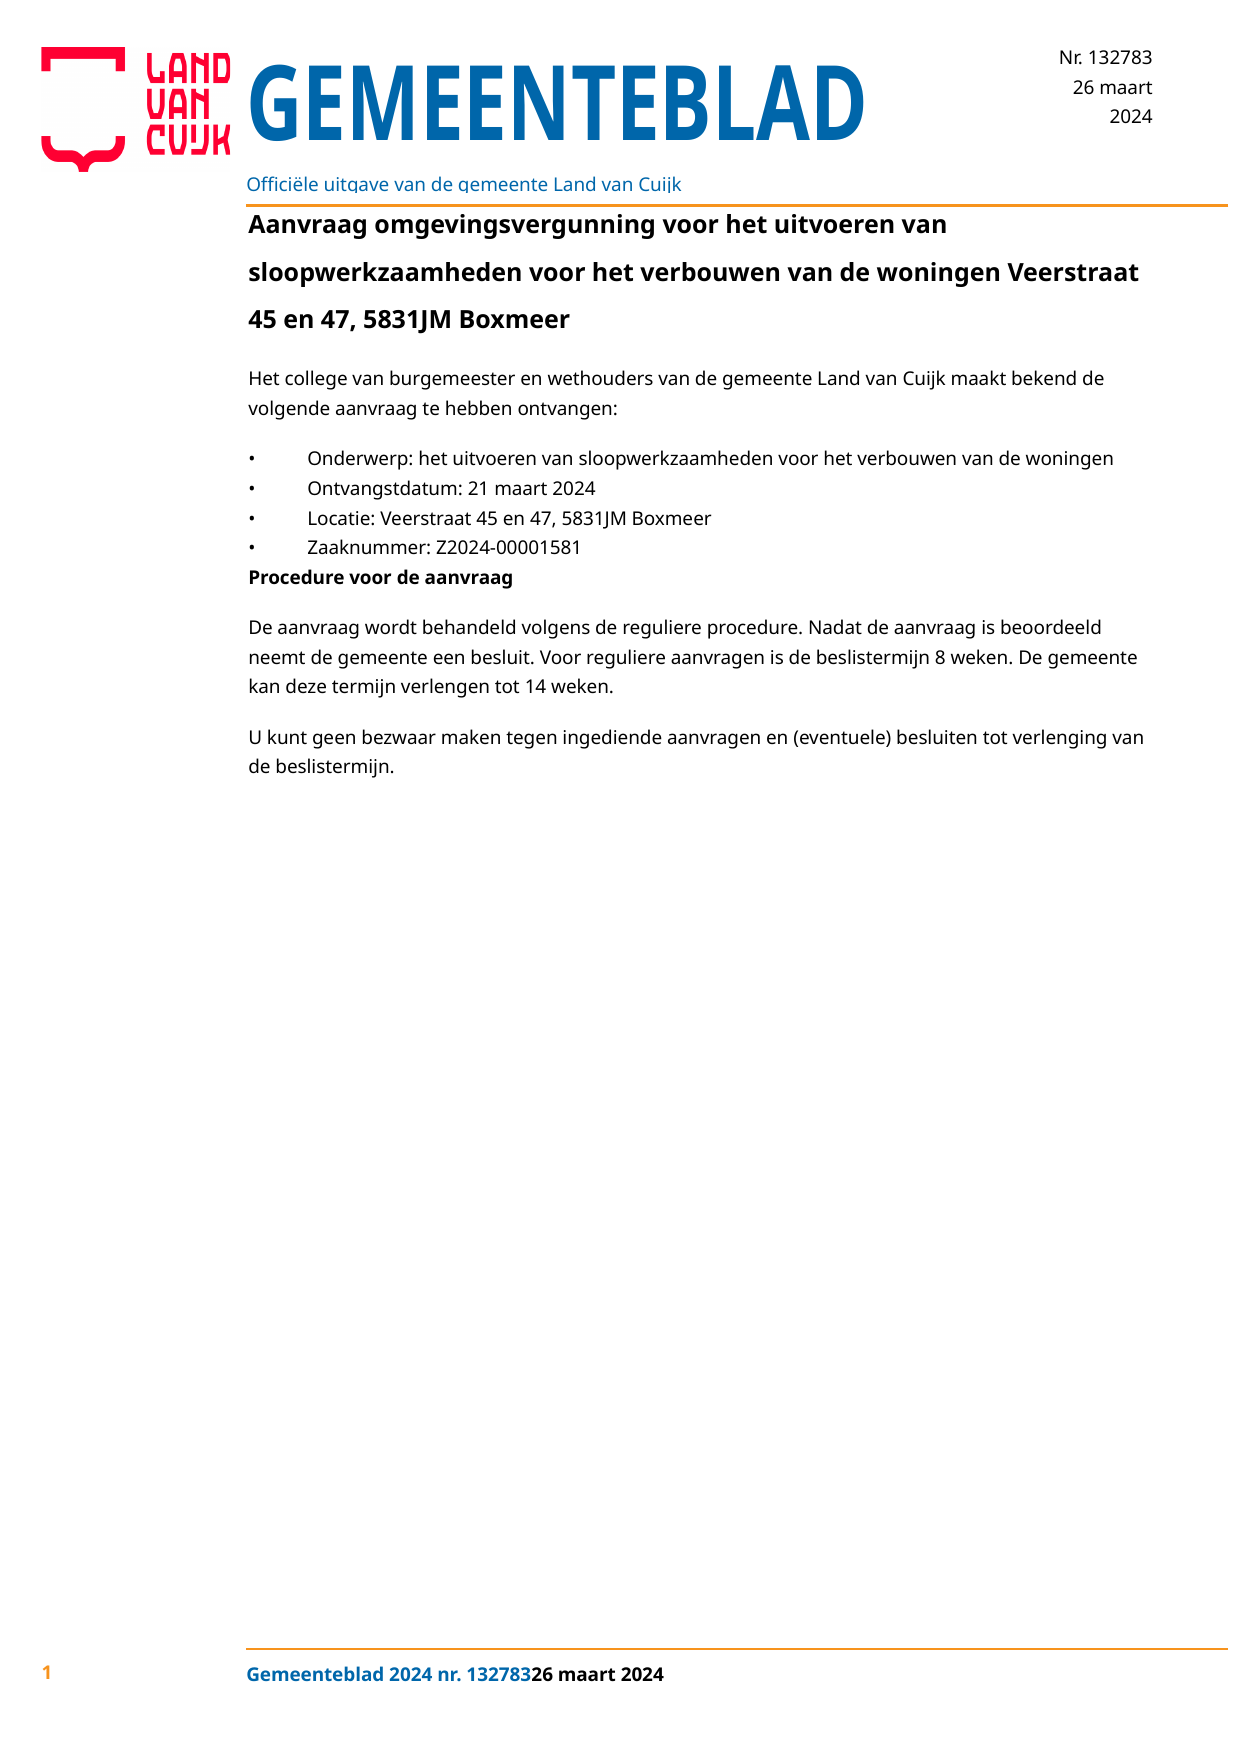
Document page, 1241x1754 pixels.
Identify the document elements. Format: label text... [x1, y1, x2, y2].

text Aanvraag omgevingsvergunning voor het uitvoeren van sloopwerkzaamheden voor het verbouwen van de woningen Veerstraat 45 en 47, 5831JM Boxmeer [248, 207, 1152, 336]
list Zaaknummer: Z2024-00001581 [248, 534, 1152, 560]
list Ontvangstdatum: 21 maart 2024 [248, 475, 1152, 501]
text U kunt geen bezwaar maken tegen ingediende aanvragen en (eventuele) besluiten tot verlenging van de beslistermijn. [248, 724, 1152, 779]
text Het college van burgemeester en wethouders van de gemeente Land van Cuijk maakt bekend de volgende aanvraag te hebben ontvangen: [248, 366, 1152, 421]
text Procedure voor de aanvraag [248, 564, 1152, 589]
list Onderwerp: het uitvoeren van sloopwerkzaamheden voor het verbouwen van de woningen [248, 446, 1152, 471]
text De aanvraag wordt behandeld volgens de reguliere procedure. Nadat de aanvraag is beoordeeld neemt de gemeente een besluit. Voor reguliere aanvragen is de beslistermijn 8 weken. De gemeente kan deze termijn verlengen tot 14 weken. [248, 614, 1152, 699]
list Locatie: Veerstraat 45 en 47, 5831JM Boxmeer [248, 505, 1152, 530]
picture [41, 47, 231, 172]
